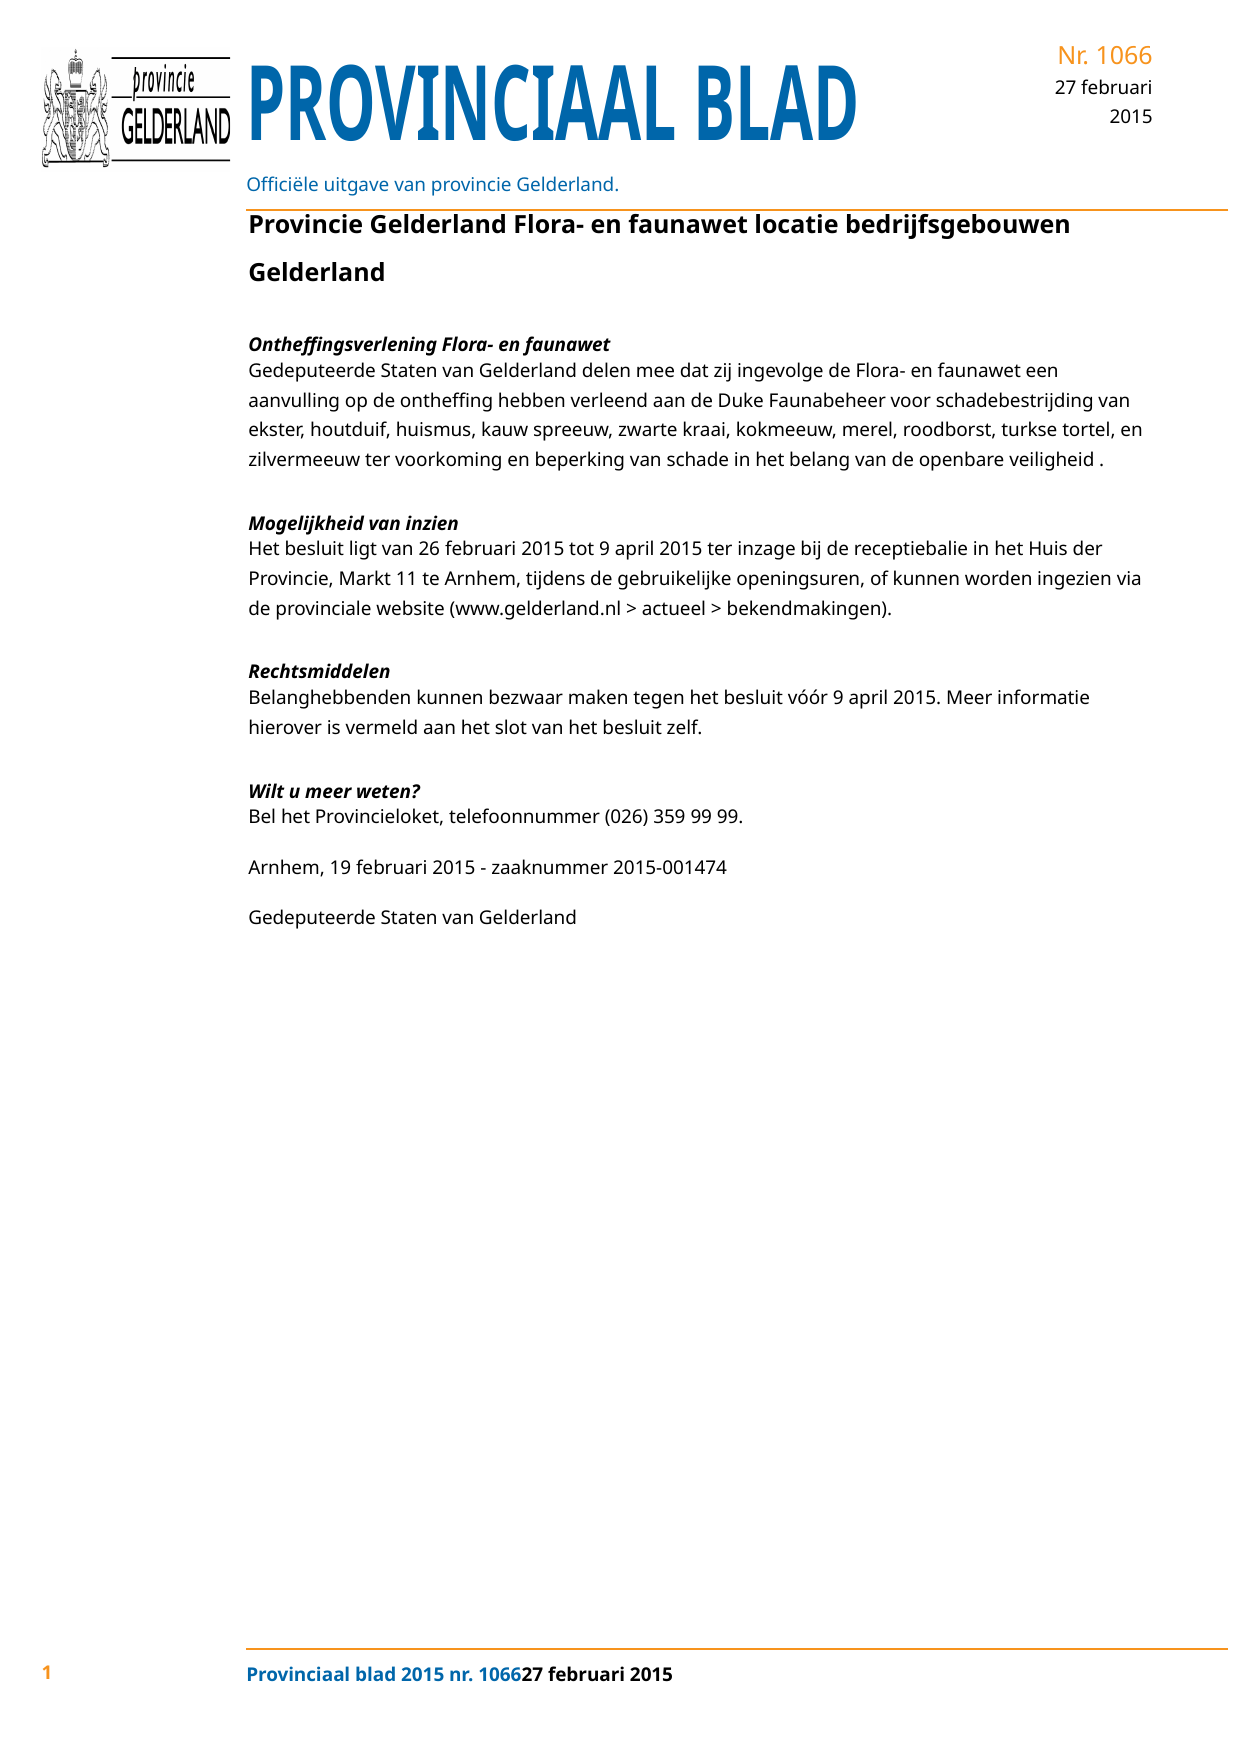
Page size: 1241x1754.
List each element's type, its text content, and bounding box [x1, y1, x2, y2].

text Ontheffingsverlening Flora- en faunawet [248, 331, 1152, 357]
picture [41, 47, 231, 172]
text Provincie Gelderland Flora- en faunawet locatie bedrijfsgebouwen Gelderland [248, 211, 1152, 288]
text Arnhem, 19 februari 2015 - zaaknummer 2015-001474 [248, 854, 1152, 880]
text Het besluit ligt van 26 februari 2015 tot 9 april 2015 ter inzage bij de receptiebalie in het Huis der Provincie, Markt 11 te Arnhem, tijdens de gebruikelijke openingsuren, of kunnen worden ingezien via de provinciale website (www.gelderland.nl > actueel > bekendmakingen). [248, 536, 1152, 621]
text Bel het Provincieloket, telefoonnummer (026) 359 99 99. [248, 804, 1152, 829]
text Wilt u meer weten? [248, 778, 1152, 804]
text Gedeputeerde Staten van Gelderland delen mee dat zij ingevolge de Flora- en faunawet een aanvulling op de ontheffing hebben verleend aan de Duke Faunabeheer voor schadebestrijding van ekster, houtduif, huismus, kauw spreeuw, zwarte kraai, kokmeeuw, merel, roodborst, turkse tortel, en zilvermeeuw ter voorkoming en beperking van schade in het belang van de openbare veiligheid . [248, 357, 1152, 472]
text Gedeputeerde Staten van Gelderland [248, 904, 1152, 930]
text Rechtsmiddelen [248, 659, 1152, 684]
text Belanghebbenden kunnen bezwaar maken tegen het besluit vóór 9 april 2015. Meer informatie hierover is vermeld aan het slot van het besluit zelf. [248, 684, 1152, 740]
text Mogelijkheid van inzien [248, 510, 1152, 536]
